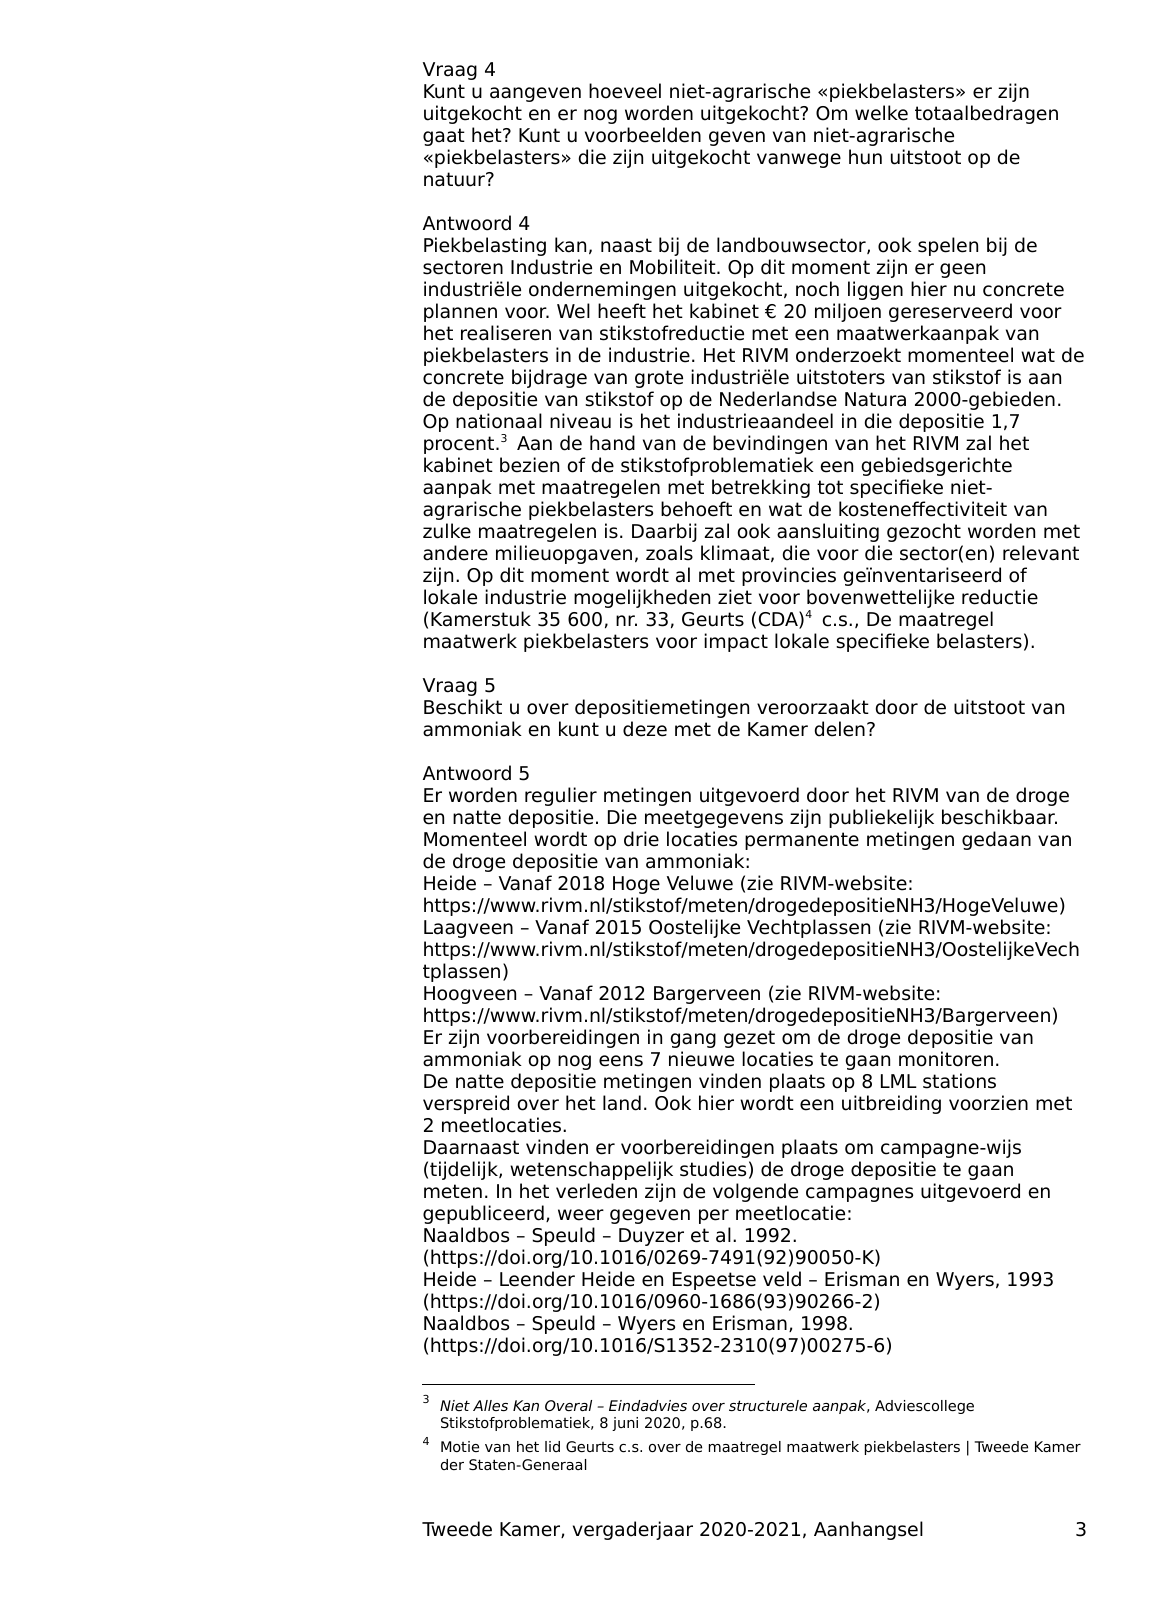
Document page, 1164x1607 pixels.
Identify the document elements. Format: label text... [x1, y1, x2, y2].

text Naaldbos – Speuld – Wyers en Erisman, 1998. (https://doi.org/10.1016/S1352-2310(97)00275-6) [422, 1312, 1087, 1356]
text Beschikt u over depositiemetingen veroorzaakt door de uitstoot van ammoniak en kunt u deze met de Kamer delen? [422, 697, 1087, 741]
text Daarnaast vinden er voorbereidingen plaats om campagne-wijs (tijdelijk, wetenschappelijk studies) de droge depositie te gaan meten. In het verleden zijn de volgende campagnes uitgevoerd en gepubliceerd, weer gegeven per meetlocatie: [422, 1137, 1087, 1224]
text Niet Alles Kan Overal – Eindadvies over structurele aanpak, Adviescollege Stikstofproblematiek, 8 juni 2020, p.68. [422, 1393, 1087, 1432]
text Vraag 5 [422, 675, 1087, 697]
text Er zijn voorbereidingen in gang gezet om de droge depositie van ammoniak op nog eens 7 nieuwe locaties te gaan monitoren. [422, 1027, 1087, 1071]
text Hoogveen – Vanaf 2012 Bargerveen (zie RIVM-website: https://www.rivm.nl/stikstof/meten/drogedepositieNH3/Bargerveen) [422, 983, 1087, 1027]
text Er worden regulier metingen uitgevoerd door het RIVM van de droge en natte depositie. Die meetgegevens zijn publiekelijk beschikbaar. [422, 785, 1087, 829]
text Naaldbos – Speuld – Duyzer et al. 1992. (https://doi.org/10.1016/0269-7491(92)90050-K) [422, 1224, 1087, 1268]
text Kunt u aangeven hoeveel niet-agrarische «piekbelasters» er zijn uitgekocht en er nog worden uitgekocht? Om welke totaalbedragen gaat het? Kunt u voorbeelden geven van niet-agrarische «piekbelasters» die zijn uitgekocht vanwege hun uitstoot op de natuur? [422, 81, 1087, 191]
text Heide – Leender Heide en Espeetse veld – Erisman en Wyers, 1993 (https://doi.org/10.1016/0960-1686(93)90266-2) [422, 1268, 1087, 1312]
text Piekbelasting kan, naast bij de landbouwsector, ook spelen bij de sectoren Industrie en Mobiliteit. Op dit moment zijn er geen industriële ondernemingen uitgekocht, noch liggen hier nu concrete plannen voor. Wel heeft het kabinet € 20 miljoen gereserveerd voor het realiseren van stikstofreductie met een maatwerkaanpak van piekbelasters in de industrie. Het RIVM onderzoekt momenteel wat de concrete bijdrage van grote industriële uitstoters van stikstof is aan de depositie van stikstof op de Nederlandse Natura 2000-gebieden. Op nationaal niveau is het industrieaandeel in die depositie 1,7 procent. Aan de hand van de bevindingen van het RIVM zal het kabinet bezien of de stikstofproblematiek een gebiedsgerichte aanpak met maatregelen met betrekking tot specifieke niet-agrarische piekbelasters behoeft en wat de kosteneffectiviteit van zulke maatregelen is. Daarbij zal ook aansluiting gezocht worden met andere milieuopgaven, zoals klimaat, die voor die sector(en) relevant zijn. Op dit moment wordt al met provincies geïnventariseerd of lokale industrie mogelijkheden ziet voor bovenwettelijke reductie (Kamerstuk 35 600, nr. 33, Geurts (CDA) c.s., De maatregel maatwerk piekbelasters voor impact lokale specifieke belasters). [422, 235, 1087, 653]
text Motie van het lid Geurts c.s. over de maatregel maatwerk piekbelasters | Tweede Kamer der Staten-Generaal [422, 1435, 1087, 1474]
text Vraag 4 [422, 59, 1087, 81]
text Laagveen – Vanaf 2015 Oostelijke Vechtplassen (zie RIVM-website: https://www.rivm.nl/stikstof/meten/drogedepositieNH3/OostelijkeVechtplassen) [422, 917, 1087, 983]
text Heide – Vanaf 2018 Hoge Veluwe (zie RIVM-website: https://www.rivm.nl/stikstof/meten/drogedepositieNH3/HogeVeluwe) [422, 873, 1087, 917]
text Antwoord 5 [422, 763, 1087, 785]
text De natte depositie metingen vinden plaats op 8 LML stations verspreid over het land. Ook hier wordt een uitbreiding voorzien met 2 meetlocaties. [422, 1071, 1087, 1137]
text Momenteel wordt op drie locaties permanente metingen gedaan van de droge depositie van ammoniak: [422, 829, 1087, 873]
text Antwoord 4 [422, 213, 1087, 235]
